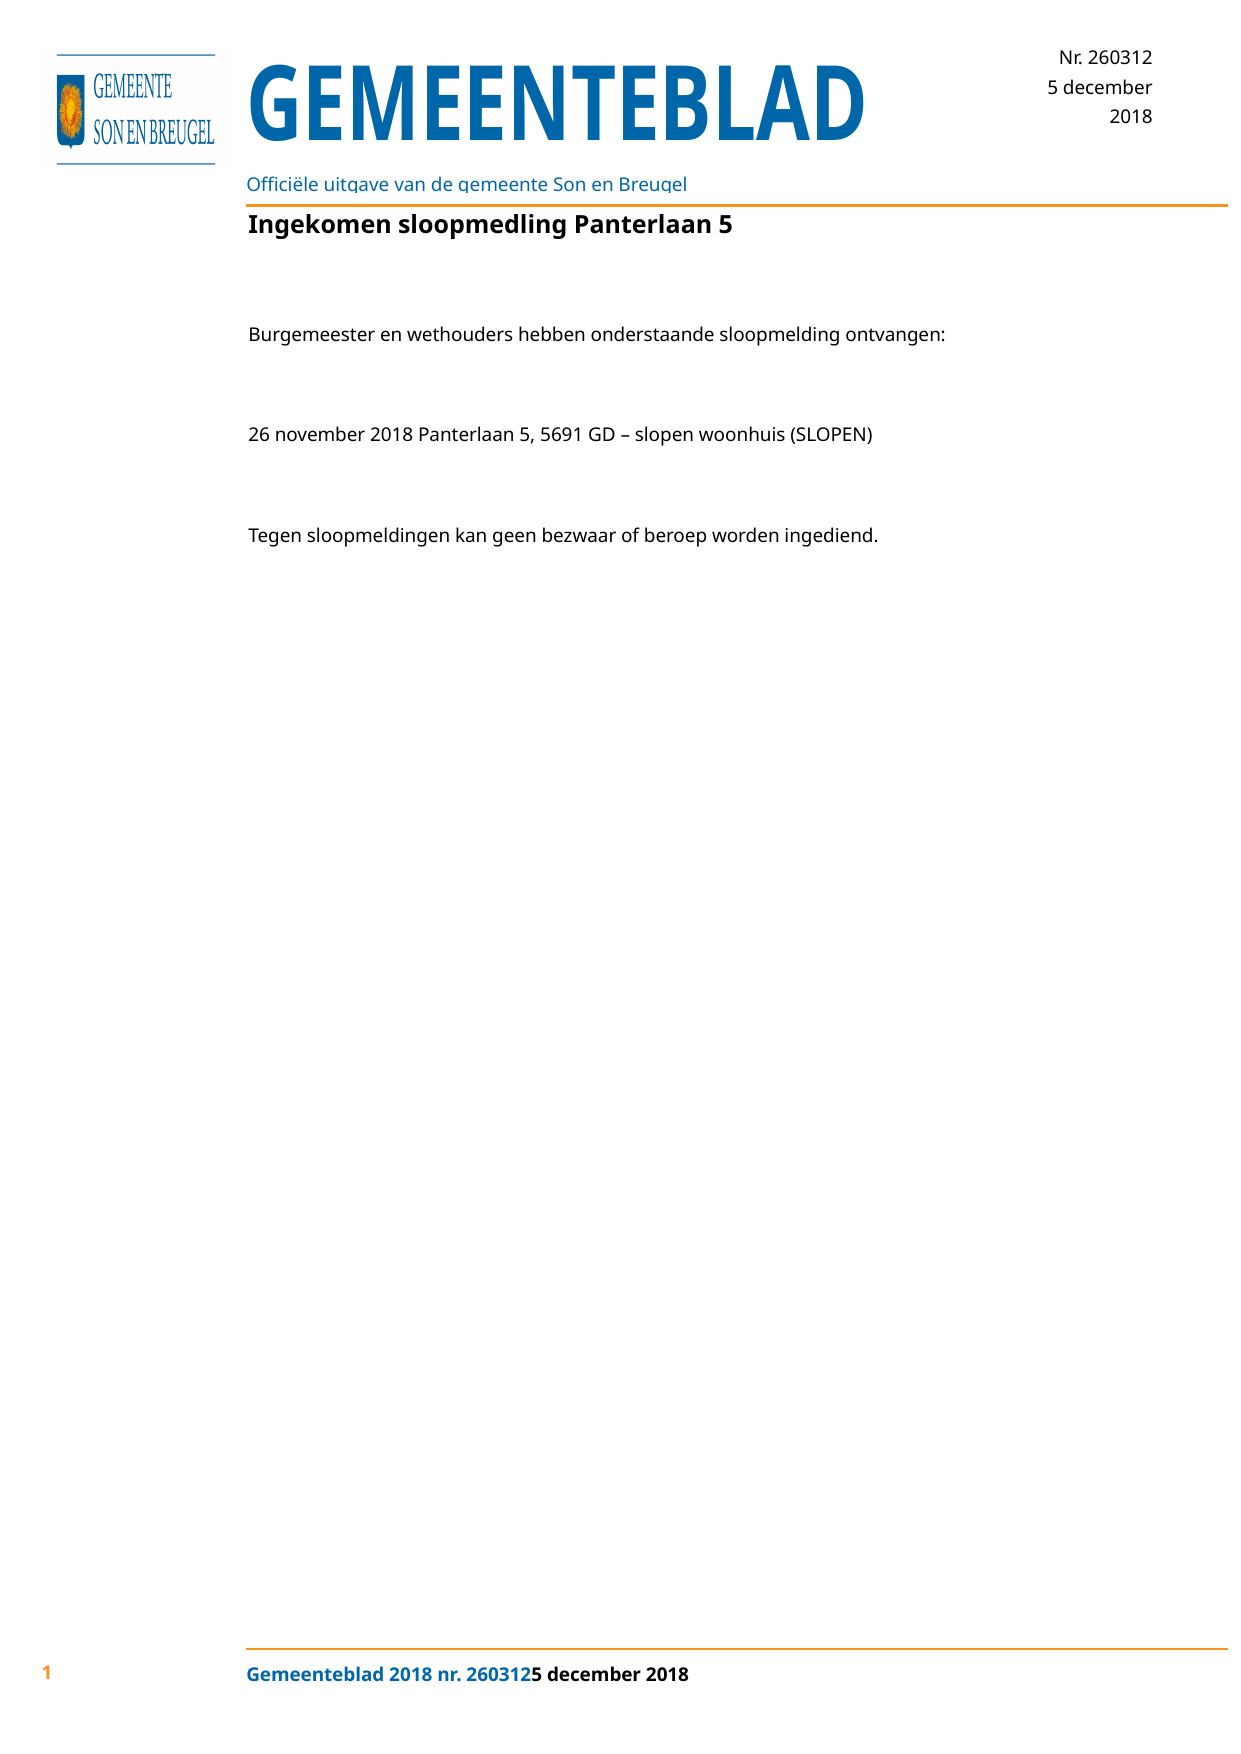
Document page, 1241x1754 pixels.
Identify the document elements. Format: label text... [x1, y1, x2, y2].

text Ingekomen sloopmedling Panterlaan 5 [248, 207, 1152, 241]
text 26 november 2018 Panterlaan 5, 5691 GD – slopen woonhuis (SLOPEN) [248, 422, 1152, 447]
picture [41, 47, 231, 172]
text Burgemeester en wethouders hebben onderstaande sloopmelding ontvangen: [248, 321, 1152, 346]
text Tegen sloopmeldingen kan geen bezwaar of beroep worden ingediend. [248, 522, 1152, 548]
